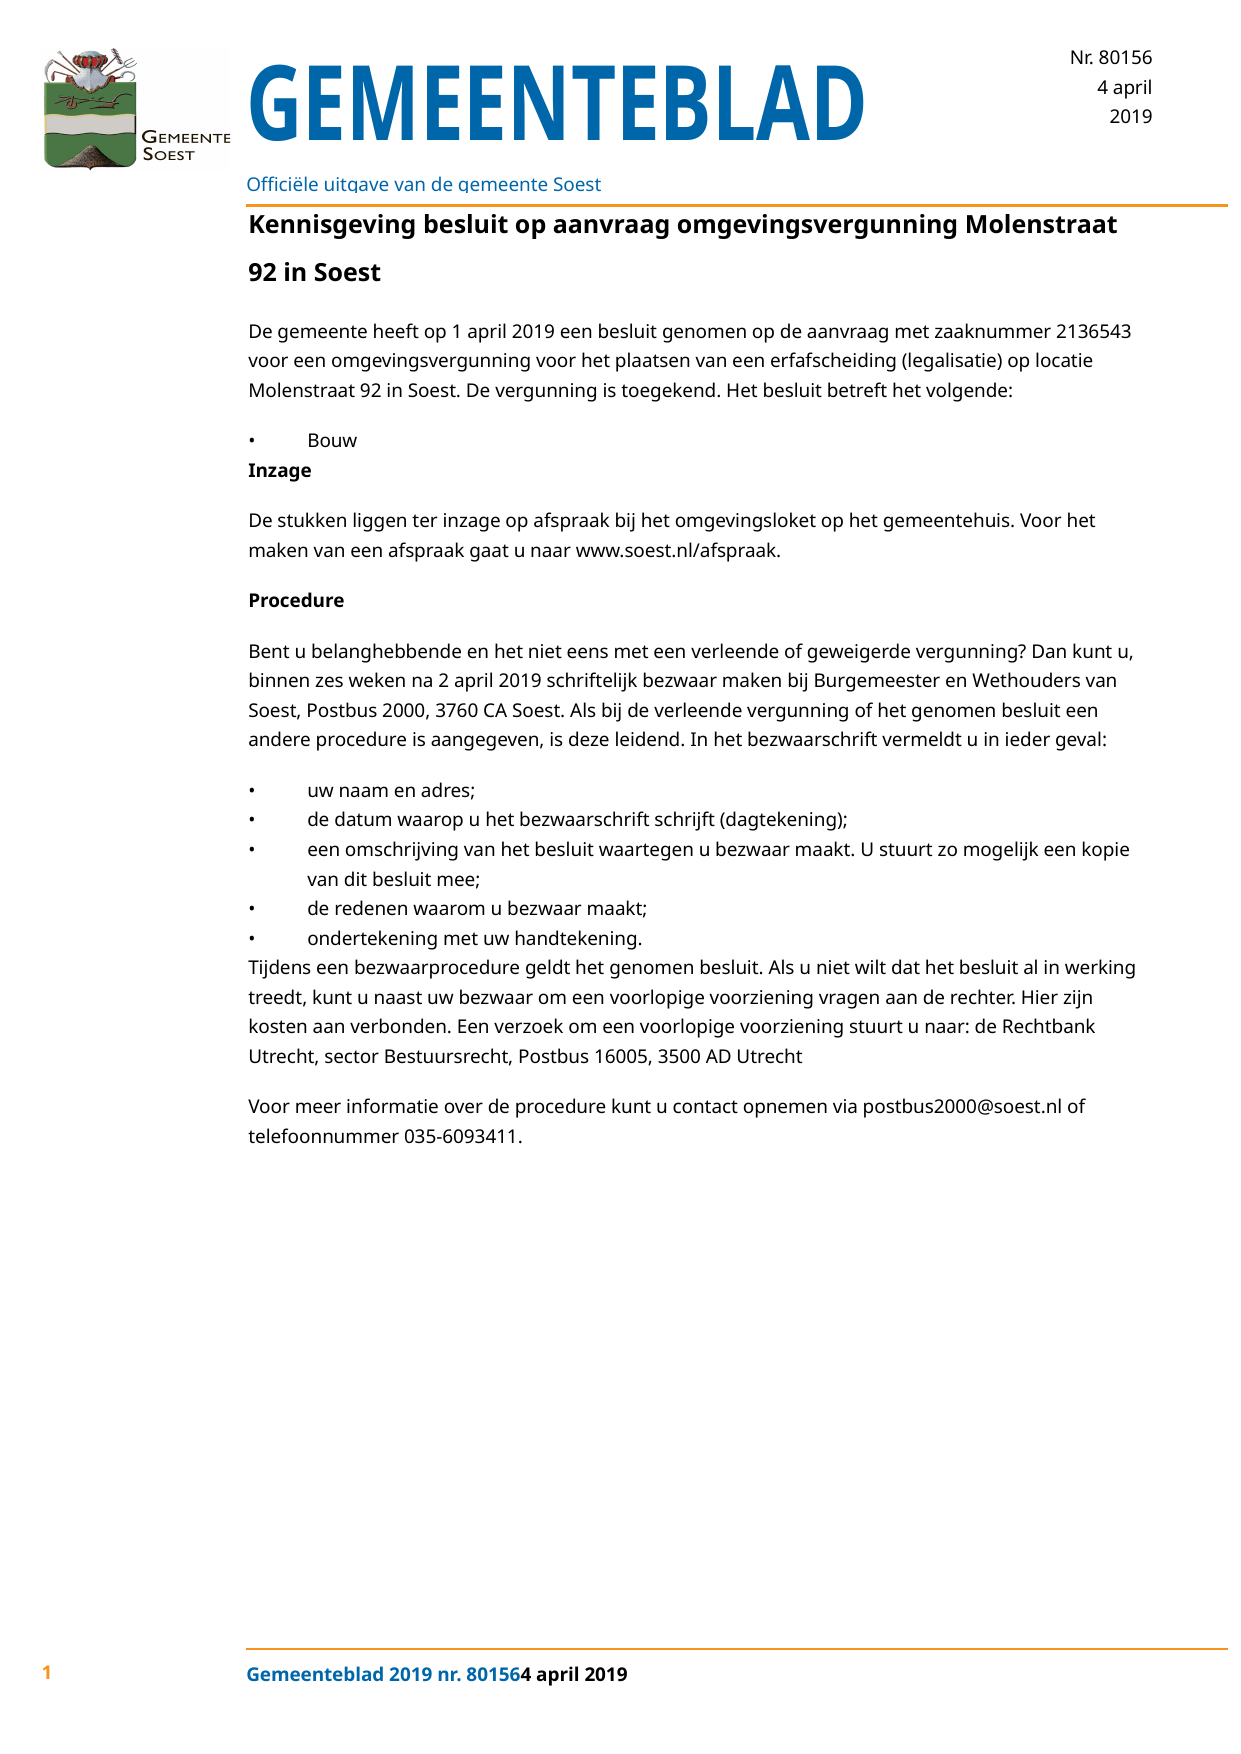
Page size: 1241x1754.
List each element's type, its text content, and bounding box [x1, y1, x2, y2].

list de datum waarop u het bezwaarschrift schrijft (dagtekening); [248, 807, 1152, 832]
list de redenen waarom u bezwaar maakt; [248, 895, 1152, 921]
text Kennisgeving besluit op aanvraag omgevingsvergunning Molenstraat 92 in Soest [248, 207, 1152, 288]
text Voor meer informatie over de procedure kunt u contact opnemen via postbus2000@soest.nl of telefoonnummer 035-6093411. [248, 1094, 1152, 1149]
list Bouw [248, 427, 1152, 453]
text Procedure [248, 587, 1152, 613]
list uw naam en adres; [248, 777, 1152, 803]
list een omschrijving van het besluit waartegen u bezwaar maakt. U stuurt zo mogelijk een kopie van dit besluit mee; [248, 836, 1152, 892]
list ondertekening met uw handtekening. [248, 925, 1152, 951]
text Bent u belanghebbende en het niet eens met een verleende of geweigerde vergunning? Dan kunt u, binnen zes weken na 2 april 2019 schriftelijk bezwaar maken bij Burgemeester en Wethouders van Soest, Postbus 2000, 3760 CA Soest. Als bij de verleende vergunning of het genomen besluit een andere procedure is aangegeven, is deze leidend. In het bezwaarschrift vermeldt u in ieder geval: [248, 638, 1152, 752]
picture [41, 47, 231, 172]
text Tijdens een bezwaarprocedure geldt het genomen besluit. Als u niet wilt dat het besluit al in werking treedt, kunt u naast uw bezwaar om een voorlopige voorziening vragen aan de rechter. Hier zijn kosten aan verbonden. Een verzoek om een voorlopige voorziening stuurt u naar: de Rechtbank Utrecht, sector Bestuursrecht, Postbus 16005, 3500 AD Utrecht [248, 954, 1152, 1069]
text De stukken liggen ter inzage op afspraak bij het omgevingsloket op het gemeentehuis. Voor het maken van een afspraak gaat u naar www.soest.nl/afspraak. [248, 507, 1152, 563]
text Inzage [248, 457, 1152, 483]
text De gemeente heeft op 1 april 2019 een besluit genomen op de aanvraag met zaaknummer 2136543 voor een omgevingsvergunning voor het plaatsen van een erfafscheiding (legalisatie) op locatie Molenstraat 92 in Soest. De vergunning is toegekend. Het besluit betreft het volgende: [248, 318, 1152, 403]
